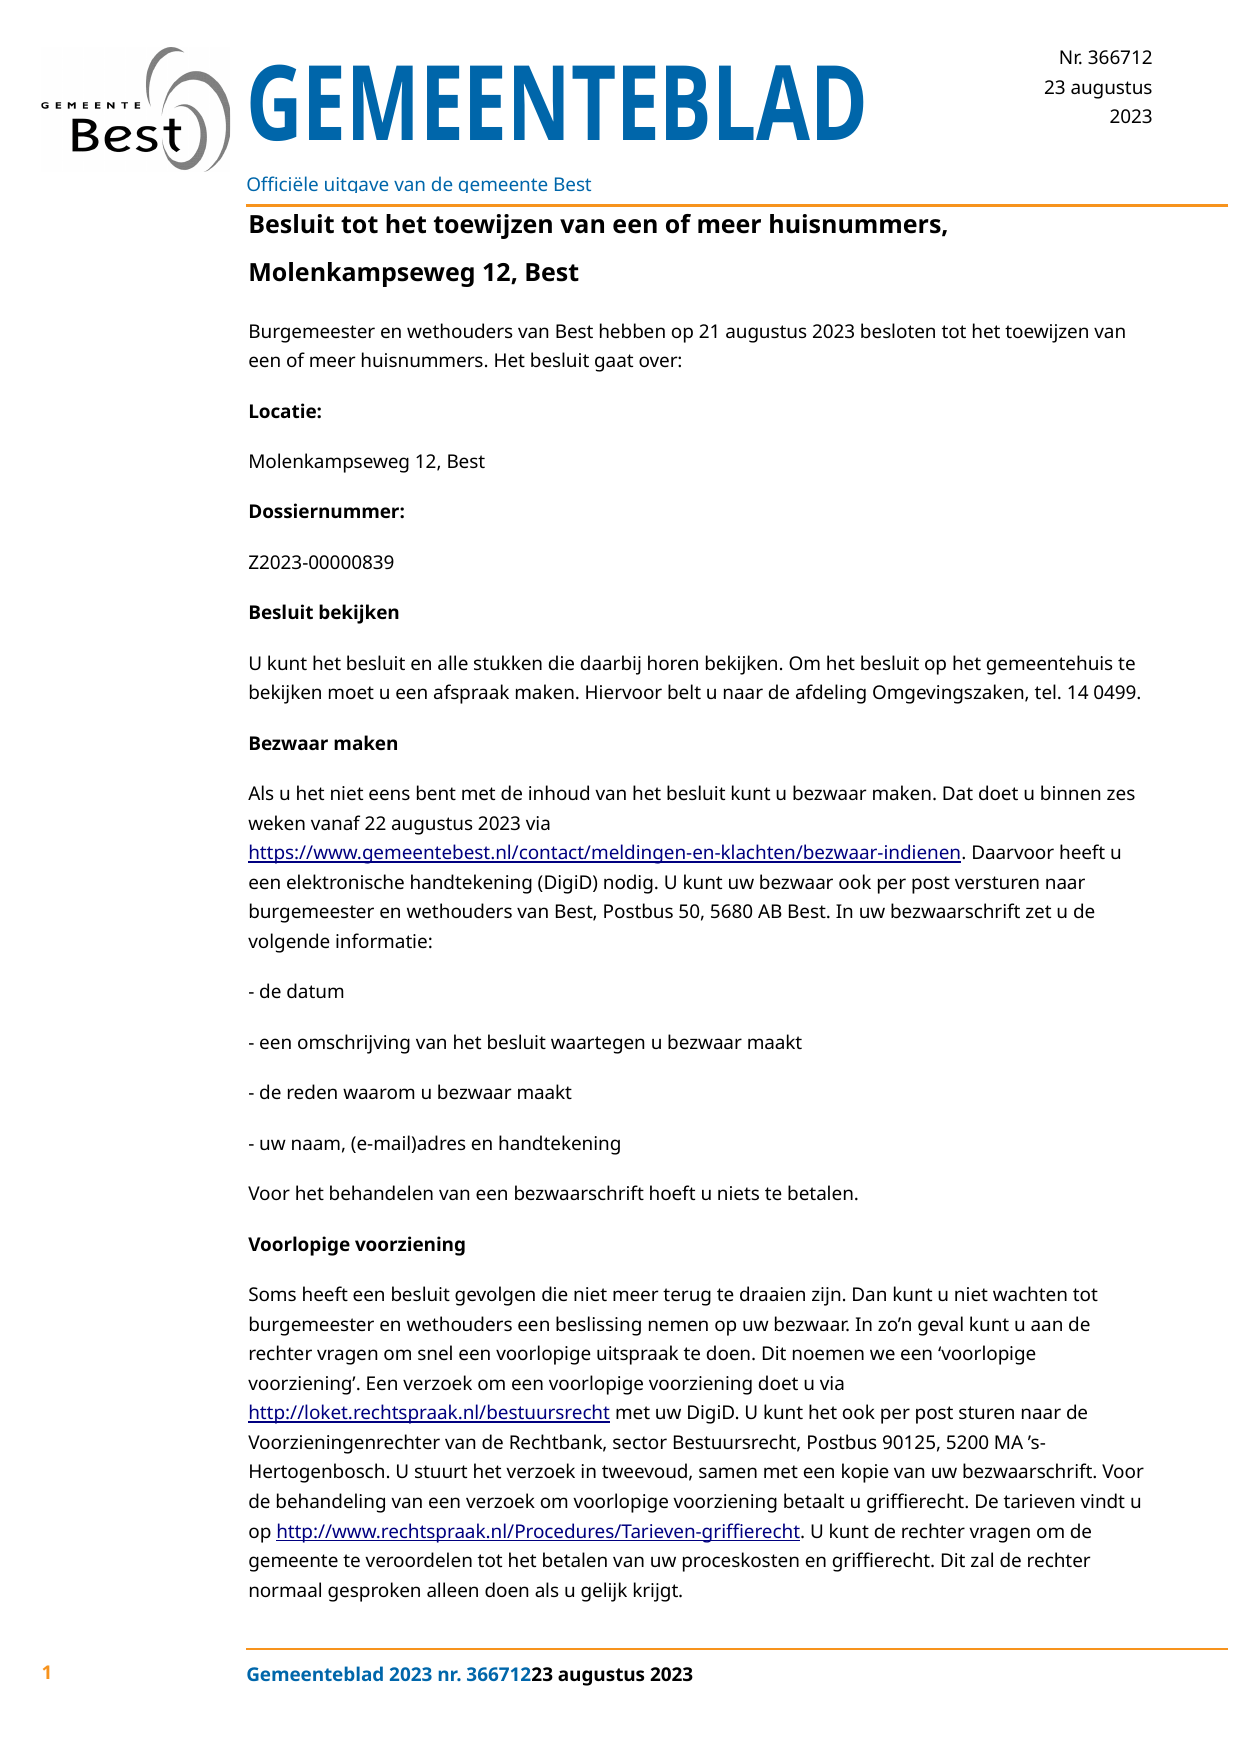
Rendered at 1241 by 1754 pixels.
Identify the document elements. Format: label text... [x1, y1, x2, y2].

text - een omschrijving van het besluit waartegen u bezwaar maakt [248, 1029, 1152, 1055]
text Voorlopige voorziening [248, 1231, 1152, 1257]
text U kunt het besluit en alle stukken die daarbij horen bekijken. Om het besluit op het gemeentehuis te bekijken moet u een afspraak maken. Hiervoor belt u naar de afdeling Omgevingszaken, tel. 14 0499. [248, 650, 1152, 705]
text Burgemeester en wethouders van Best hebben op 21 augustus 2023 besloten tot het toewijzen van een of meer huisnummers. Het besluit gaat over: [248, 318, 1152, 373]
text Locatie: [248, 398, 1152, 424]
text Besluit tot het toewijzen van een of meer huisnummers, Molenkampseweg 12, Best [248, 207, 1152, 288]
text Besluit bekijken [248, 599, 1152, 625]
text - uw naam, (e-mail)adres en handtekening [248, 1130, 1152, 1156]
text - de datum [248, 979, 1152, 1004]
text Soms heeft een besluit gevolgen die niet meer terug te draaien zijn. Dan kunt u niet wachten tot burgemeester en wethouders een beslissing nemen op uw bezwaar. In zo’n geval kunt u aan de rechter vragen om snel een voorlopige uitspraak te doen. Dit noemen we een ‘voorlopige voorziening’. Een verzoek om een voorlopige voorziening doet u via http://loket.rechtspraak.nl/bestuursrecht met uw DigiD. U kunt het ook per post sturen naar de Voorzieningenrechter van de Rechtbank, sector Bestuursrecht, Postbus 90125, 5200 MA ’s-Hertogenbosch. U stuurt het verzoek in tweevoud, samen met een kopie van uw bezwaarschrift. Voor de behandeling van een verzoek om voorlopige voorziening betaalt u griffierecht. De tarieven vindt u op http://www.rechtspraak.nl/Procedures/Tarieven-griffierecht. U kunt de rechter vragen om de gemeente te veroordelen tot het betalen van uw proceskosten en griffierecht. Dit zal de rechter normaal gesproken alleen doen als u gelijk krijgt. [248, 1281, 1152, 1603]
text Als u het niet eens bent met de inhoud van het besluit kunt u bezwaar maken. Dat doet u binnen zes weken vanaf 22 augustus 2023 via https://www.gemeentebest.nl/contact/meldingen-en-klachten/bezwaar-indienen. Daarvoor heeft u een elektronische handtekening (DigiD) nodig. U kunt uw bezwaar ook per post versturen naar burgemeester en wethouders van Best, Postbus 50, 5680 AB Best. In uw bezwaarschrift zet u de volgende informatie: [248, 780, 1152, 954]
text - de reden waarom u bezwaar maakt [248, 1079, 1152, 1105]
text Z2023-00000839 [248, 549, 1152, 575]
text Dossiernummer: [248, 499, 1152, 524]
text Molenkampseweg 12, Best [248, 448, 1152, 474]
picture [41, 47, 231, 172]
text Voor het behandelen van een bezwaarschrift hoeft u niets te betalen. [248, 1180, 1152, 1206]
text Bezwaar maken [248, 730, 1152, 756]
